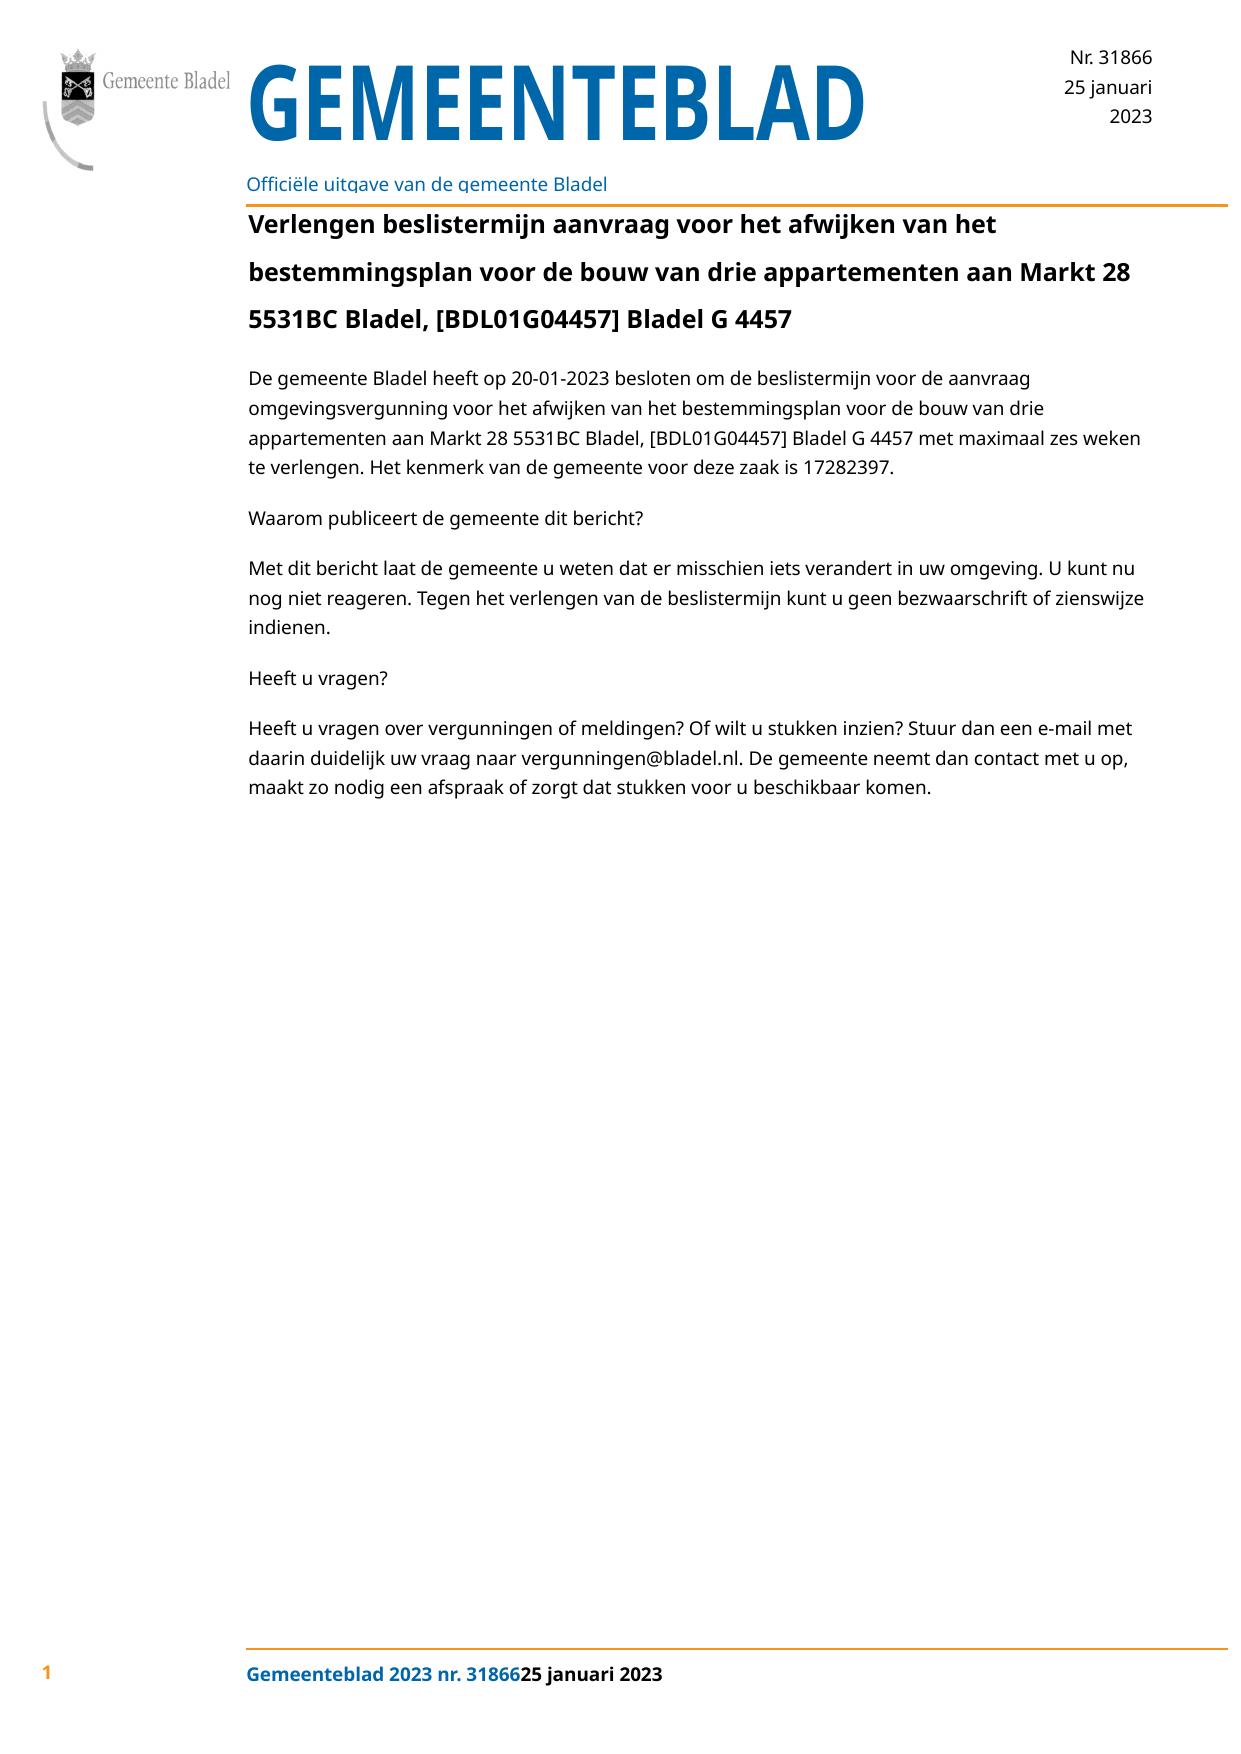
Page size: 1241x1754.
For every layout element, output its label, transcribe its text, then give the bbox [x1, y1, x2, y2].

picture [41, 47, 231, 172]
text De gemeente Bladel heeft op 20-01-2023 besloten om de beslistermijn voor de aanvraag omgevingsvergunning voor het afwijken van het bestemmingsplan voor de bouw van drie appartementen aan Markt 28 5531BC Bladel, [BDL01G04457] Bladel G 4457 met maximaal zes weken te verlengen. Het kenmerk van de gemeente voor deze zaak is 17282397. [248, 366, 1152, 480]
text Heeft u vragen over vergunningen of meldingen? Of wilt u stukken inzien? Stuur dan een e-mail met daarin duidelijk uw vraag naar vergunningen@bladel.nl. De gemeente neemt dan contact met u op, maakt zo nodig een afspraak of zorgt dat stukken voor u beschikbaar komen. [248, 715, 1152, 800]
text Verlengen beslistermijn aanvraag voor het afwijken van het bestemmingsplan voor de bouw van drie appartementen aan Markt 28 5531BC Bladel, [BDL01G04457] Bladel G 4457 [248, 207, 1152, 336]
text Met dit bericht laat de gemeente u weten dat er misschien iets verandert in uw omgeving. U kunt nu nog niet reageren. Tegen het verlengen van de beslistermijn kunt u geen bezwaarschrift of zienswijze indienen. [248, 555, 1152, 640]
text Waarom publiceert de gemeente dit bericht? [248, 505, 1152, 530]
text Heeft u vragen? [248, 665, 1152, 690]
